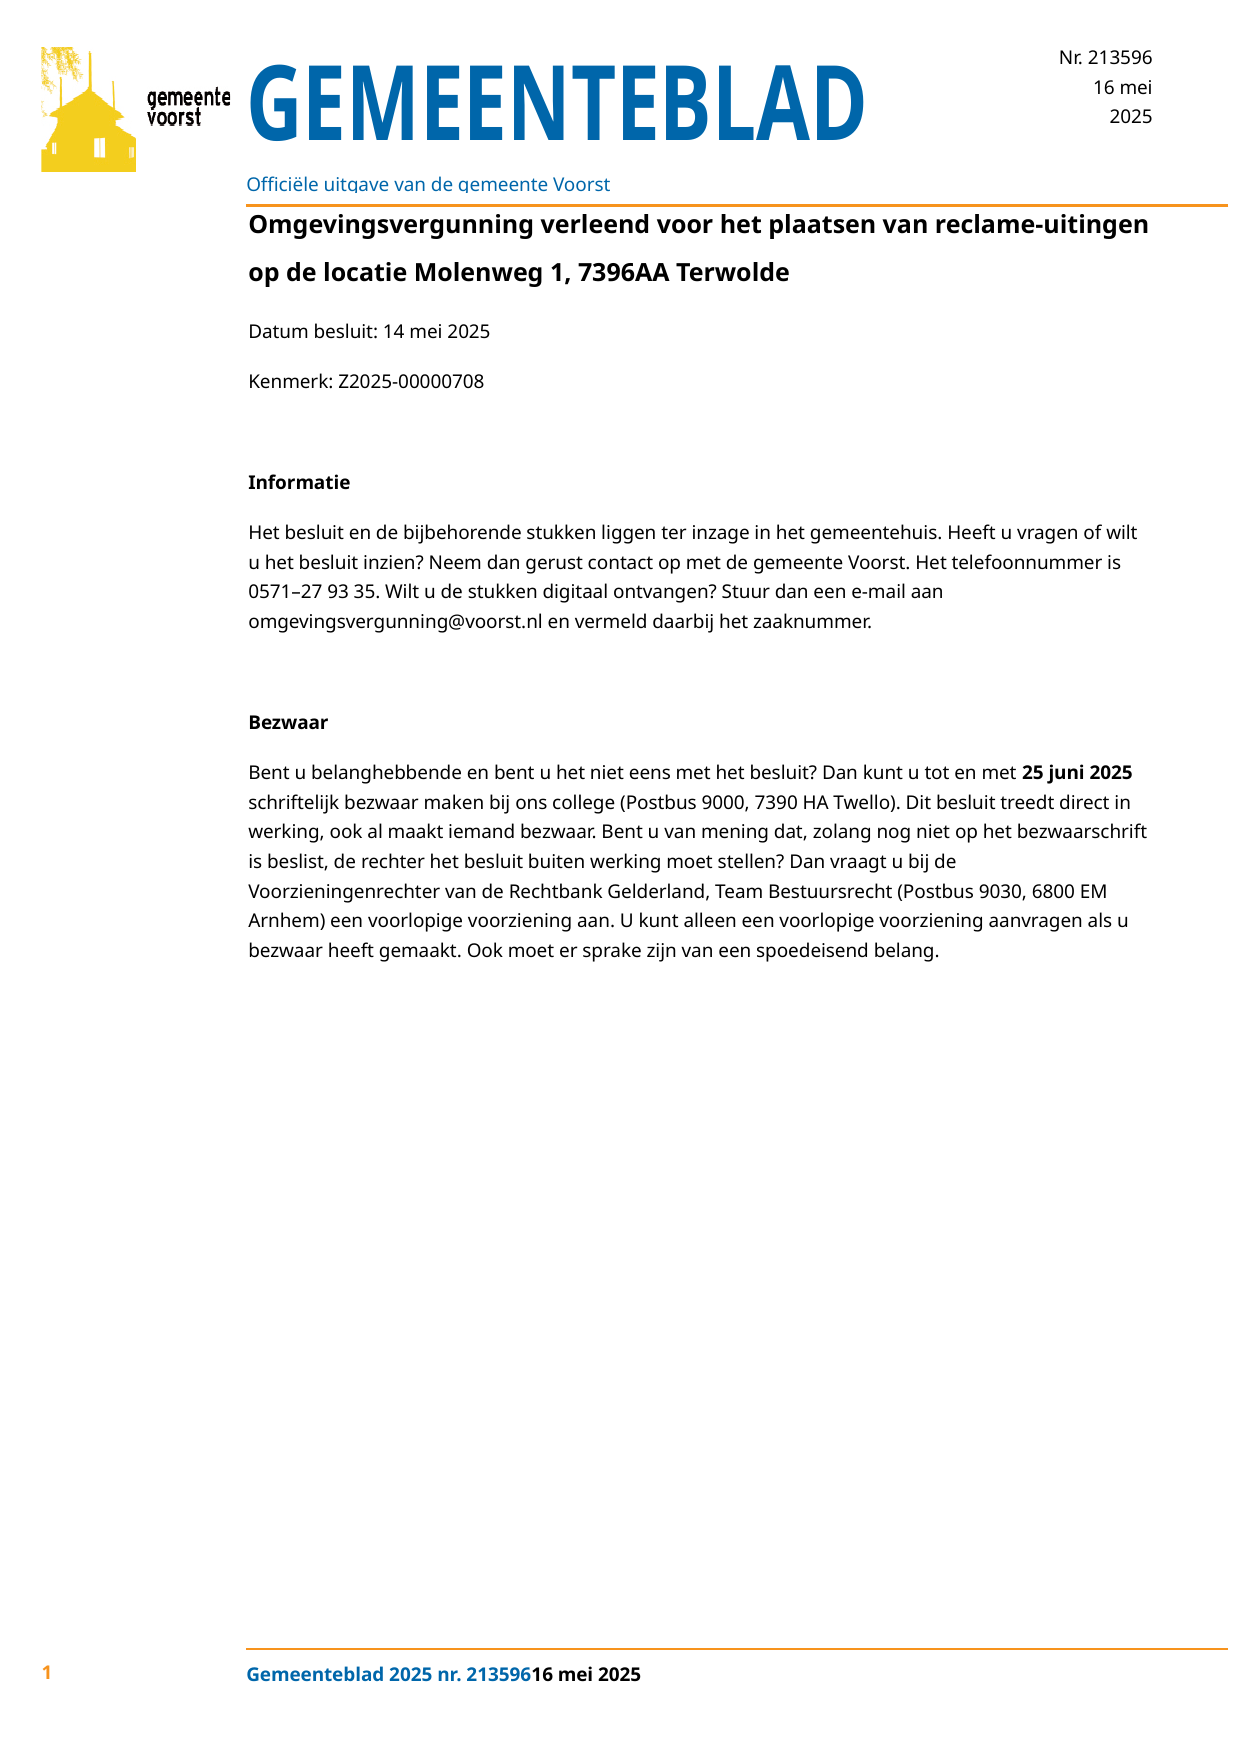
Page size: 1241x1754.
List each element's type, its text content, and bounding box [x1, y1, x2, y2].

text Kenmerk: Z2025-00000708 [248, 368, 1152, 394]
text Omgevingsvergunning verleend voor het plaatsen van reclame-uitingen op de locatie Molenweg 1, 7396AA Terwolde [248, 207, 1152, 288]
picture [41, 47, 231, 172]
text Bezwaar [248, 709, 1152, 735]
text Datum besluit: 14 mei 2025 [248, 318, 1152, 344]
text Het besluit en de bijbehorende stukken liggen ter inzage in het gemeentehuis. Heeft u vragen of wilt u het besluit inzien? Neem dan gerust contact op met de gemeente Voorst. Het telefoonnummer is 0571–27 93 35. Wilt u de stukken digitaal ontvangen? Stuur dan een e-mail aan omgevingsvergunning@voorst.nl en vermeld daarbij het zaaknummer. [248, 519, 1152, 634]
text Bent u belanghebbende en bent u het niet eens met het besluit? Dan kunt u tot en met 25 juni 2025 schriftelijk bezwaar maken bij ons college (Postbus 9000, 7390 HA Twello). Dit besluit treedt direct in werking, ook al maakt iemand bezwaar. Bent u van mening dat, zolang nog niet op het bezwaarschrift is beslist, de rechter het besluit buiten werking moet stellen? Dan vraagt u bij de Voorzieningenrechter van de Rechtbank Gelderland, Team Bestuursrecht (Postbus 9030, 6800 EM Arnhem) een voorlopige voorziening aan. U kunt alleen een voorlopige voorziening aanvragen als u bezwaar heeft gemaakt. Ook moet er sprake zijn van een spoedeisend belang. [248, 759, 1152, 963]
text Informatie [248, 469, 1152, 495]
